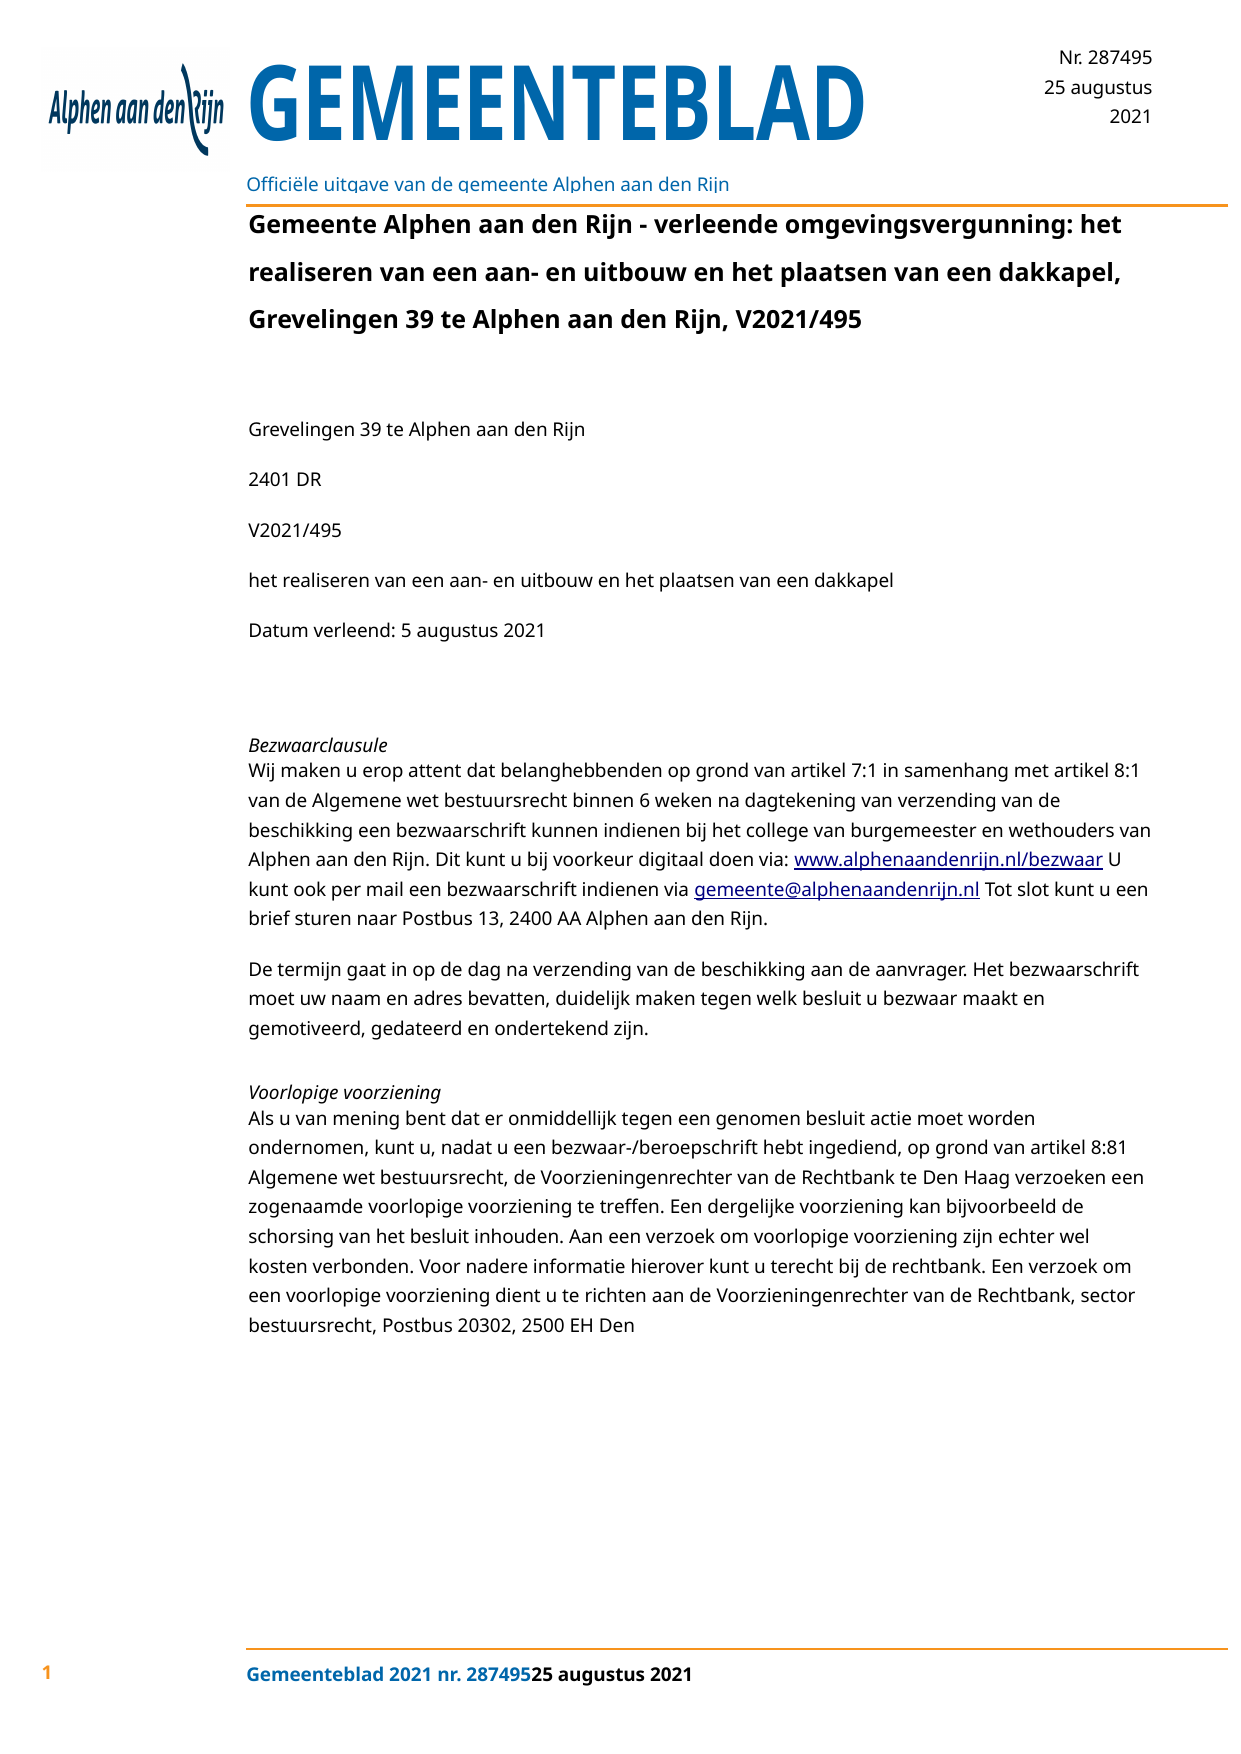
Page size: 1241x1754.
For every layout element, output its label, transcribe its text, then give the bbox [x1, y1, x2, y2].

picture [41, 47, 231, 172]
text Voorlopige voorziening [248, 1079, 1152, 1105]
text Bezwaarclausule [248, 732, 1152, 758]
text het realiseren van een aan- en uitbouw en het plaatsen van een dakkapel [248, 567, 1152, 593]
text Gemeente Alphen aan den Rijn - verleende omgevingsvergunning: het realiseren van een aan- en uitbouw en het plaatsen van een dakkapel, Grevelingen 39 te Alphen aan den Rijn, V2021/495 [248, 207, 1152, 336]
text Als u van mening bent dat er onmiddellijk tegen een genomen besluit actie moet worden ondernomen, kunt u, nadat u een bezwaar-/beroepschrift hebt ingediend, op grond van artikel 8:81 Algemene wet bestuursrecht, de Voorzieningenrechter van de Rechtbank te Den Haag verzoeken een zogenaamde voorlopige voorziening te treffen. Een dergelijke voorziening kan bijvoorbeeld de schorsing van het besluit inhouden. Aan een verzoek om voorlopige voorziening zijn echter wel kosten verbonden. Voor nadere informatie hierover kunt u terecht bij de rechtbank. Een verzoek om een voorlopige voorziening dient u te richten aan de Voorzieningenrechter van de Rechtbank, sector bestuursrecht, Postbus 20302, 2500 EH Den [248, 1105, 1152, 1338]
text Grevelingen 39 te Alphen aan den Rijn [248, 416, 1152, 442]
text Wij maken u erop attent dat belanghebbenden op grond van artikel 7:1 in samenhang met artikel 8:1 van de Algemene wet bestuursrecht binnen 6 weken na dagtekening van verzending van de beschikking een bezwaarschrift kunnen indienen bij het college van burgemeester en wethouders van Alphen aan den Rijn. Dit kunt u bij voorkeur digitaal doen via: www.alphenaandenrijn.nl/bezwaar U kunt ook per mail een bezwaarschrift indienen via gemeente@alphenaandenrijn.nl Tot slot kunt u een brief sturen naar Postbus 13, 2400 AA Alphen aan den Rijn. [248, 758, 1152, 931]
text De termijn gaat in op de dag na verzending van de beschikking aan de aanvrager. Het bezwaarschrift moet uw naam en adres bevatten, duidelijk maken tegen welk besluit u bezwaar maakt en gemotiveerd, gedateerd en ondertekend zijn. [248, 956, 1152, 1041]
text 2401 DR [248, 466, 1152, 492]
text Datum verleend: 5 augustus 2021 [248, 618, 1152, 643]
text V2021/495 [248, 517, 1152, 542]
